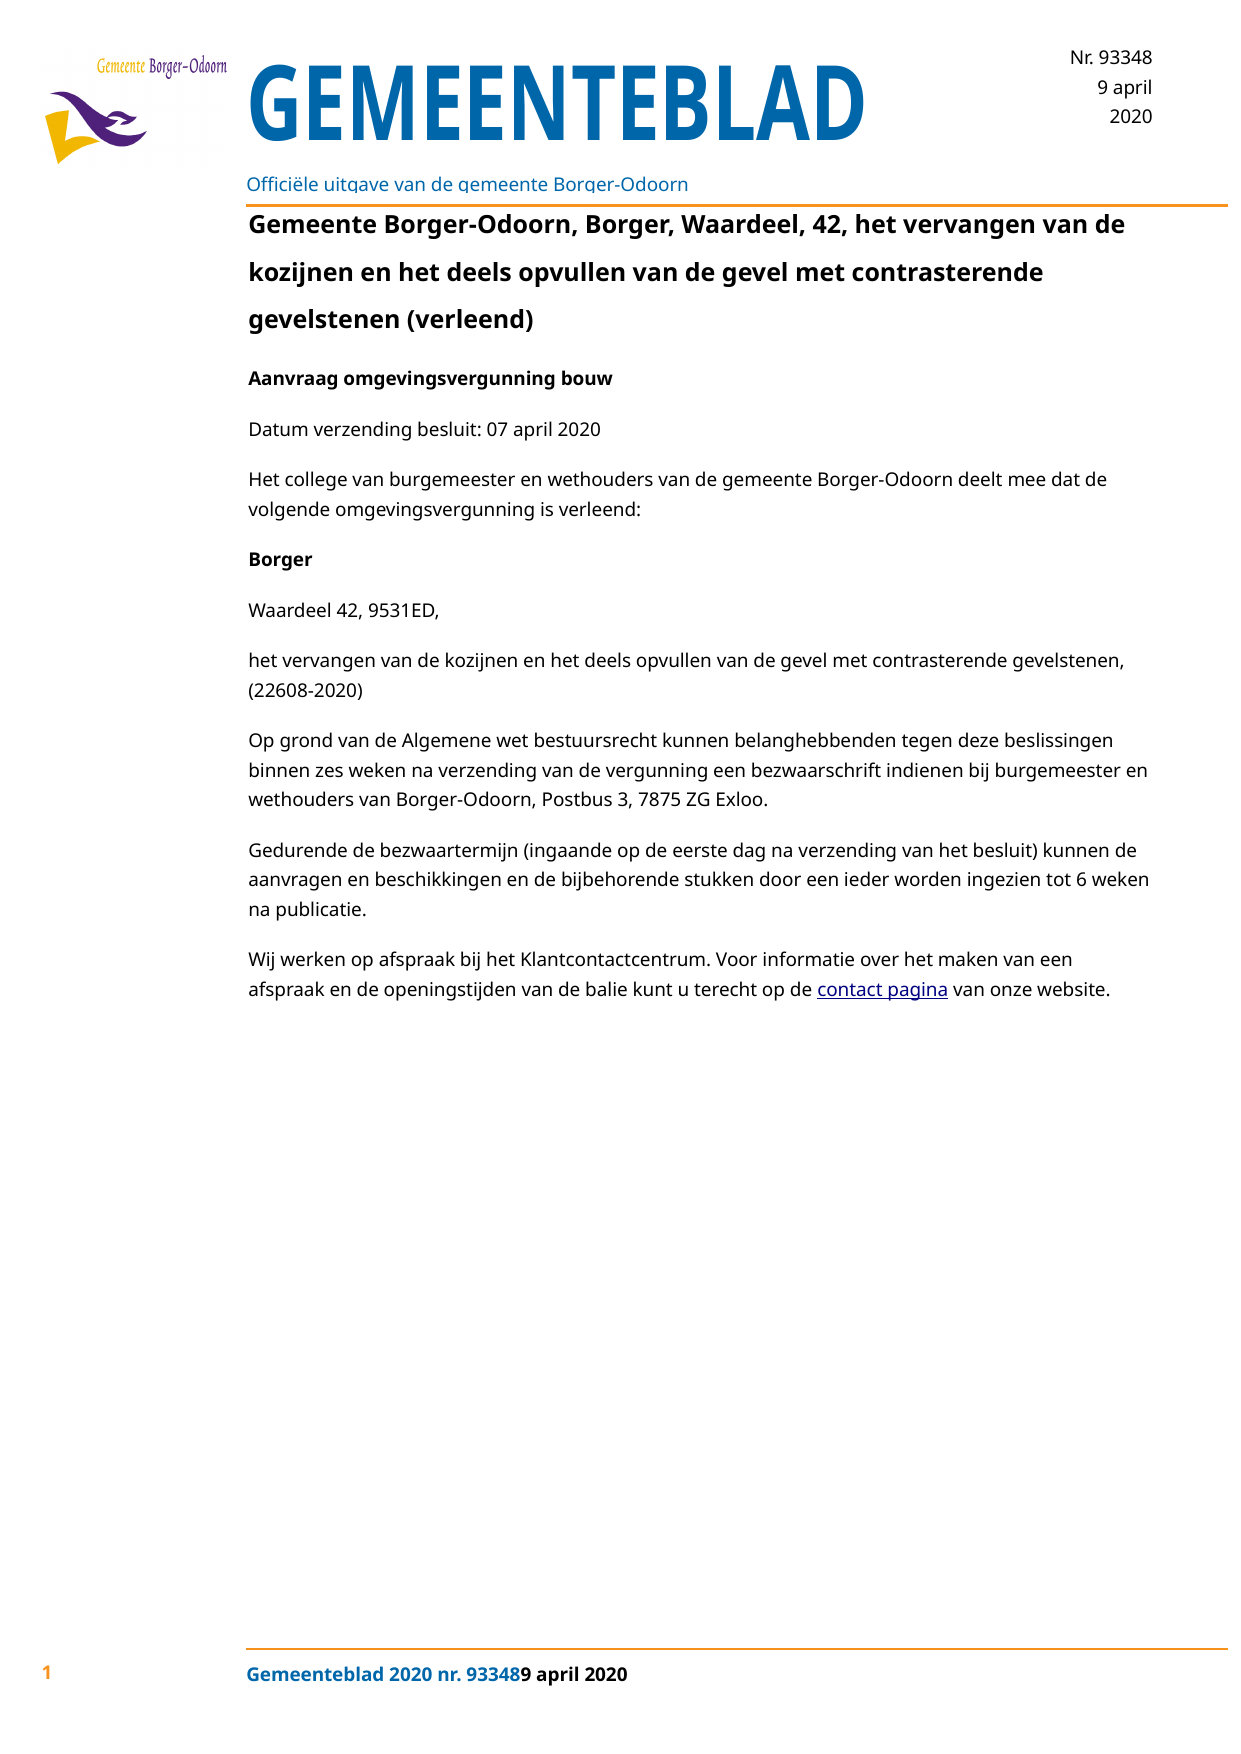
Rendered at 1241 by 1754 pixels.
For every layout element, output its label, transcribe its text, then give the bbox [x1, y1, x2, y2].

text Het college van burgemeester en wethouders van de gemeente Borger-Odoorn deelt mee dat de volgende omgevingsvergunning is verleend: [248, 466, 1152, 522]
text Borger [248, 546, 1152, 572]
text Datum verzending besluit: 07 april 2020 [248, 416, 1152, 442]
text Op grond van de Algemene wet bestuursrecht kunnen belanghebbenden tegen deze beslissingen binnen zes weken na verzending van de vergunning een bezwaarschrift indienen bij burgemeester en wethouders van Borger-Odoorn, Postbus 3, 7875 ZG Exloo. [248, 727, 1152, 812]
text Gedurende de bezwaartermijn (ingaande op de eerste dag na verzending van het besluit) kunnen de aanvragen en beschikkingen en de bijbehorende stukken door een ieder worden ingezien tot 6 weken na publicatie. [248, 837, 1152, 922]
text Aanvraag omgevingsvergunning bouw [248, 366, 1152, 391]
text Wij werken op afspraak bij het Klantcontactcentrum. Voor informatie over het maken van een afspraak en de openingstijden van de balie kunt u terecht op de contact pagina van onze website. [248, 946, 1152, 1002]
text Waardeel 42, 9531ED, [248, 597, 1152, 622]
picture [41, 47, 231, 172]
text het vervangen van de kozijnen en het deels opvullen van de gevel met contrasterende gevelstenen, (22608-2020) [248, 647, 1152, 702]
text Gemeente Borger-Odoorn, Borger, Waardeel, 42, het vervangen van de kozijnen en het deels opvullen van de gevel met contrasterende gevelstenen (verleend) [248, 207, 1152, 336]
